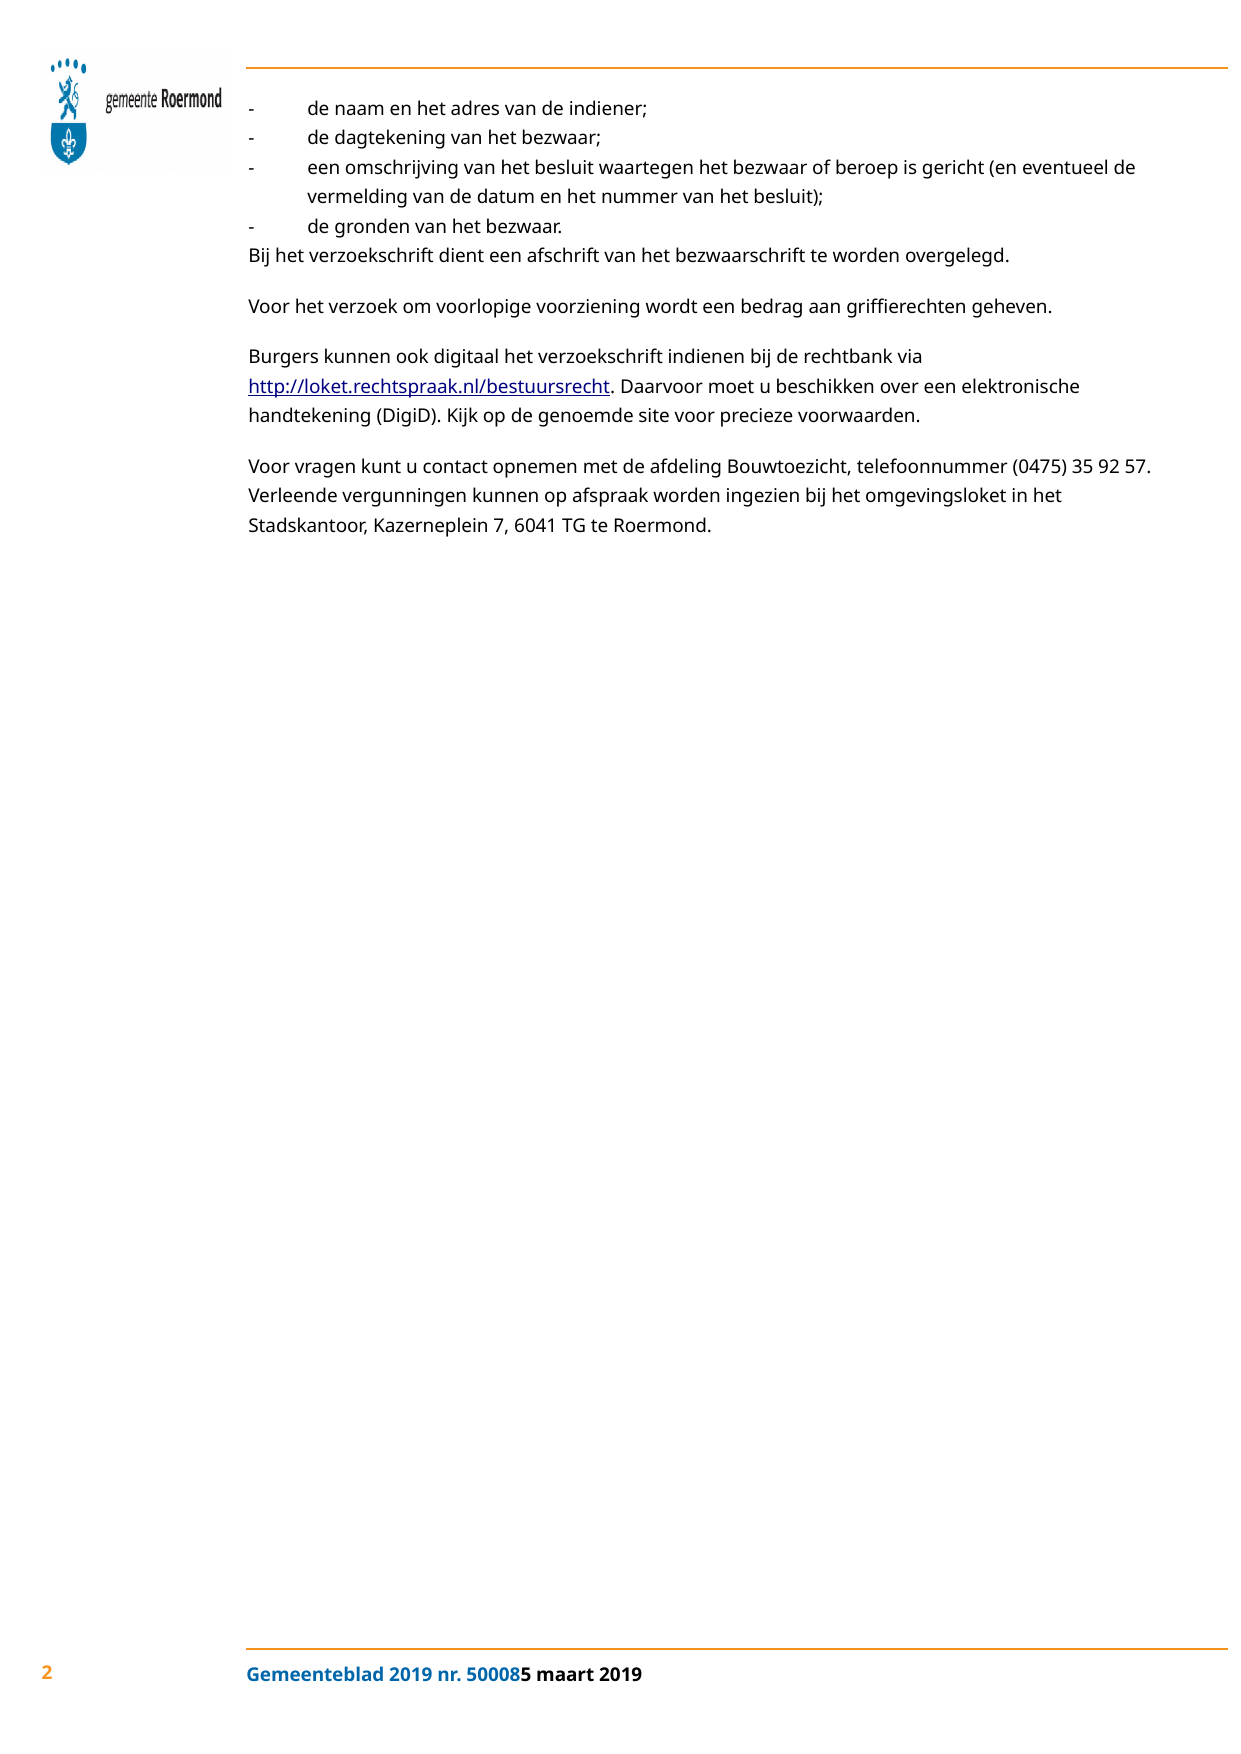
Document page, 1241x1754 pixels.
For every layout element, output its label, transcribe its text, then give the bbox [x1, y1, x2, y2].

text Bij het verzoekschrift dient een afschrift van het bezwaarschrift te worden overgelegd. [248, 243, 1152, 268]
picture [41, 47, 231, 172]
list een omschrijving van het besluit waartegen het bezwaar of beroep is gericht (en eventueel de vermelding van de datum en het nummer van het besluit); [248, 154, 1152, 209]
text Voor vragen kunt u contact opnemen met de afdeling Bouwtoezicht, telefoonnummer (0475) 35 92 57. Verleende vergunningen kunnen op afspraak worden ingezien bij het omgevingsloket in het Stadskantoor, Kazerneplein 7, 6041 TG te Roermond. [248, 453, 1152, 538]
text Voor het verzoek om voorlopige voorziening wordt een bedrag aan griffierechten geheven. [248, 293, 1152, 319]
list de gronden van het bezwaar. [248, 213, 1152, 239]
list de naam en het adres van de indiener; [248, 95, 1152, 121]
list de dagtekening van het bezwaar; [248, 124, 1152, 150]
text Burgers kunnen ook digitaal het verzoekschrift indienen bij de rechtbank via http://loket.rechtspraak.nl/bestuursrecht. Daarvoor moet u beschikken over een elektronische handtekening (DigiD). Kijk op de genoemde site voor precieze voorwaarden. [248, 343, 1152, 428]
